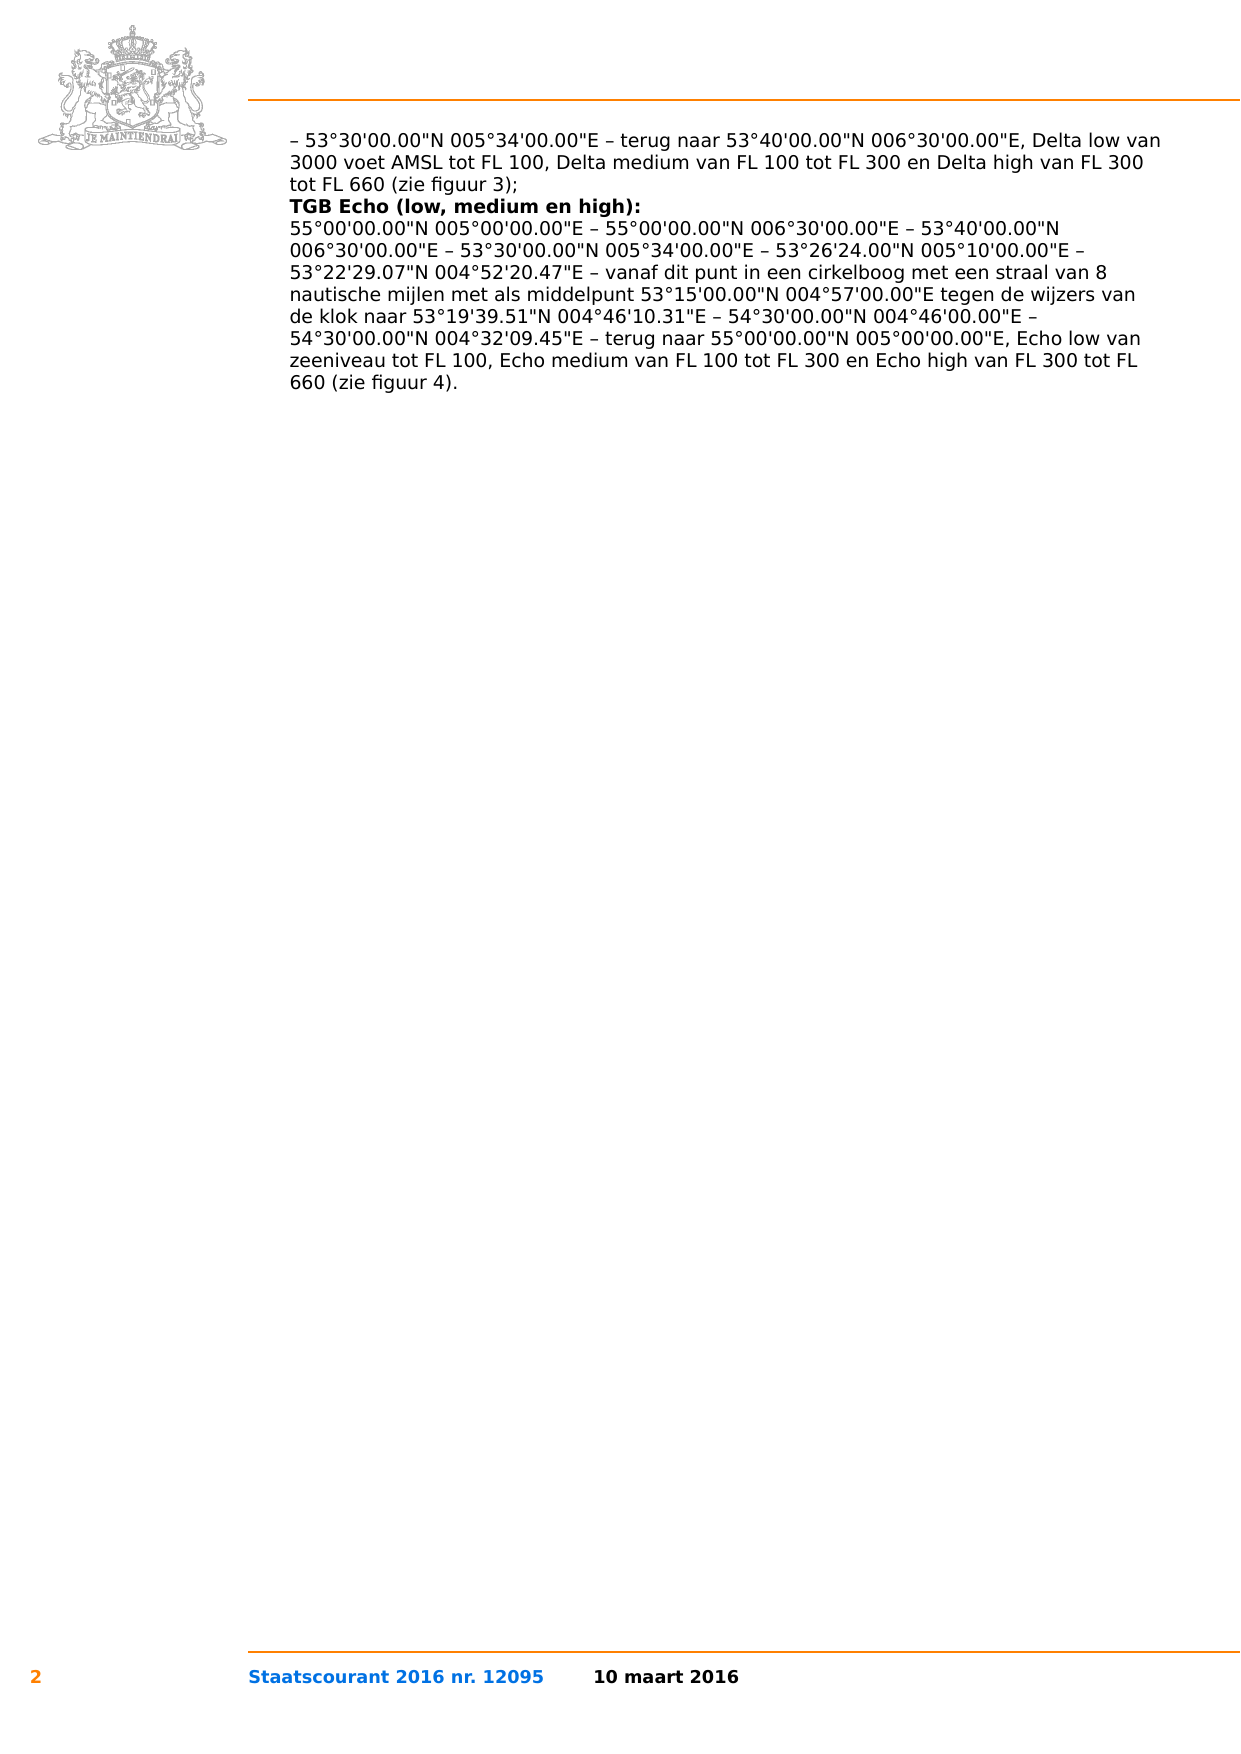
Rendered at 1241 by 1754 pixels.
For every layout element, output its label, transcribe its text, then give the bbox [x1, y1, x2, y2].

text 55°00'00.00"N 005°00'00.00"E – 55°00'00.00"N 006°30'00.00"E – 53°40'00.00"N 006°30'00.00"E – 53°30'00.00"N 005°34'00.00"E – 53°26'24.00"N 005°10'00.00"E – 53°22'29.07"N 004°52'20.47"E – vanaf dit punt in een cirkelboog met een straal van 8 nautische mijlen met als middelpunt 53°15'00.00"N 004°57'00.00"E tegen de wijzers van de klok naar 53°19'39.51"N 004°46'10.31"E – 54°30'00.00"N 004°46'00.00"E – 54°30'00.00"N 004°32'09.45"E – terug naar 55°00'00.00"N 005°00'00.00"E, Echo low van zeeniveau tot FL 100, Echo medium van FL 100 tot FL 300 en Echo high van FL 300 tot FL 660 (zie figuur 4). [289, 218, 1163, 394]
text TGB Echo (low, medium en high): [289, 196, 1163, 218]
text – 53°30'00.00"N 005°34'00.00"E – terug naar 53°40'00.00"N 006°30'00.00"E, Delta low van 3000 voet AMSL tot FL 100, Delta medium van FL 100 tot FL 300 en Delta high van FL 300 tot FL 660 (zie figuur 3); [289, 130, 1163, 196]
picture [38, 25, 227, 150]
